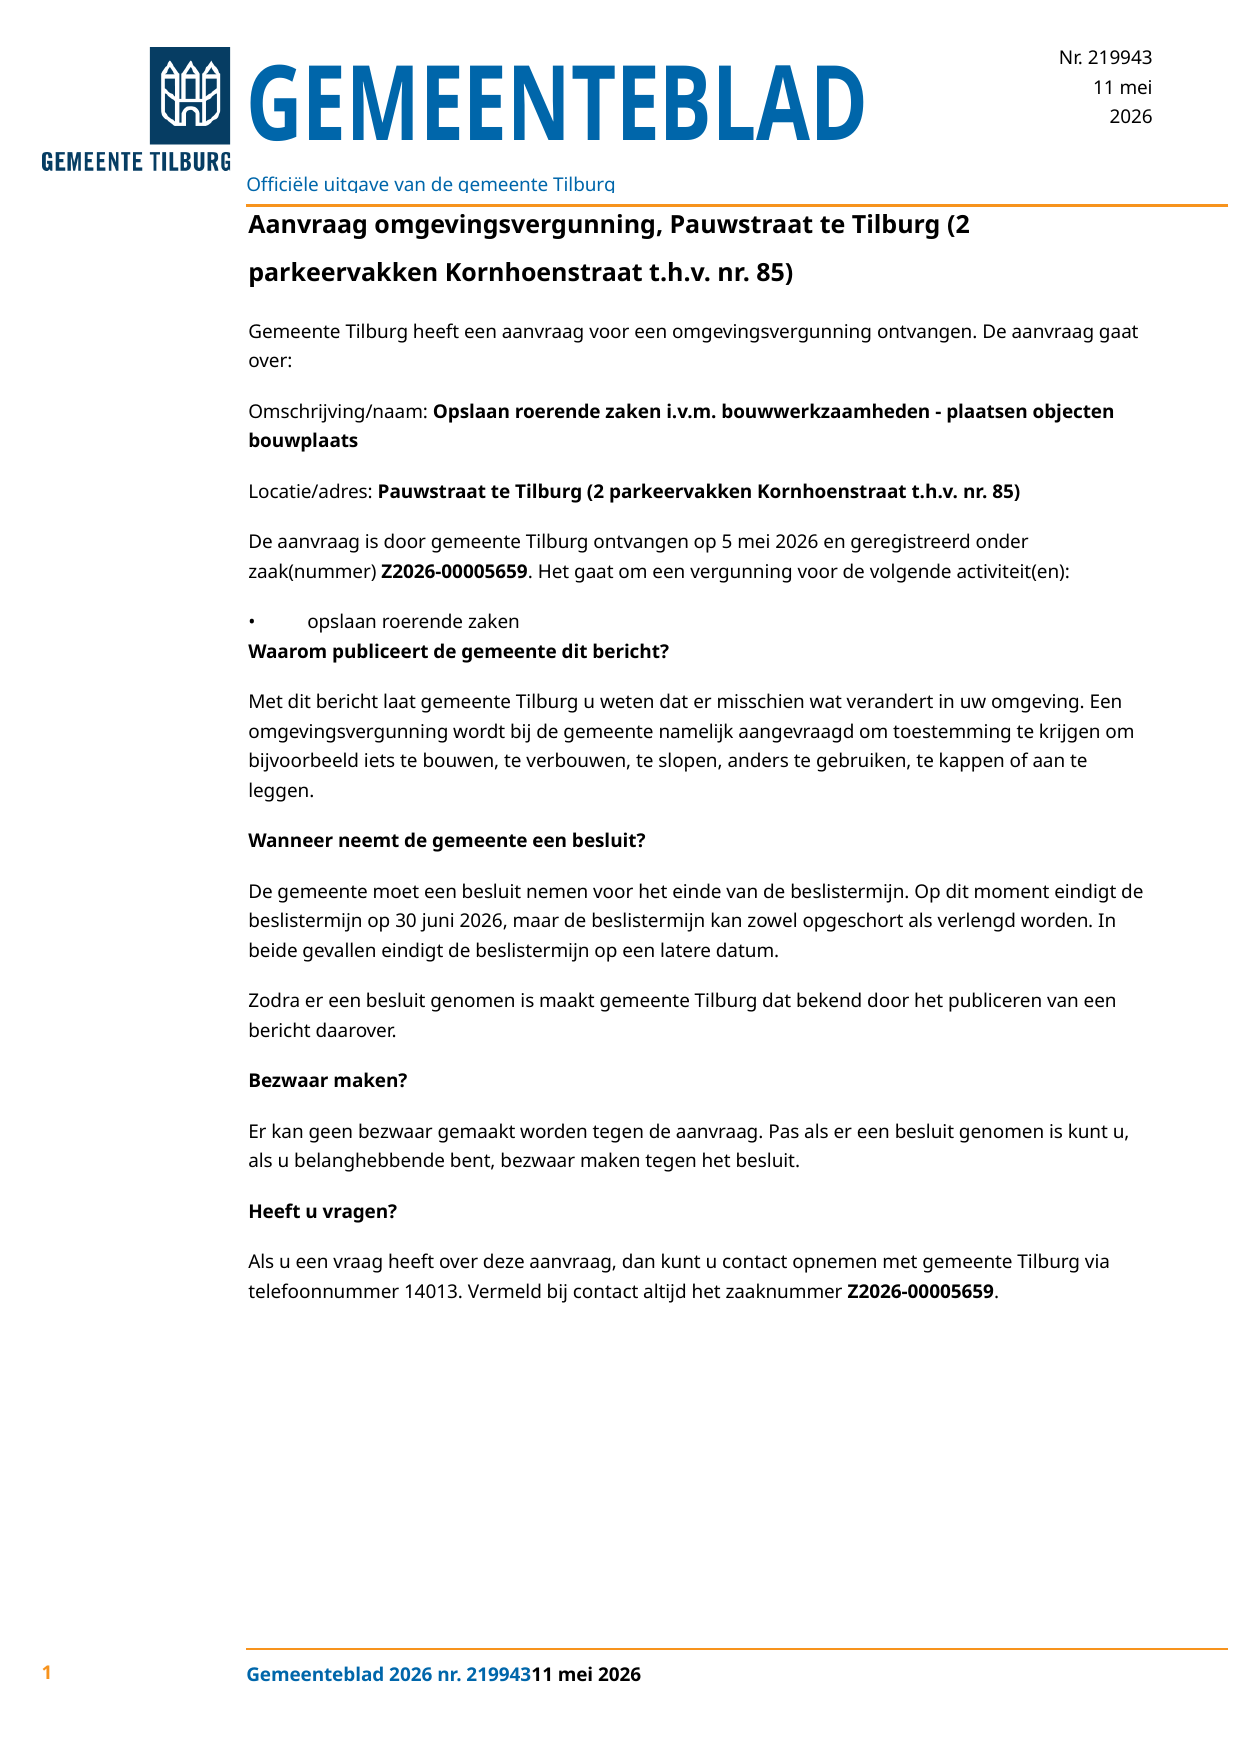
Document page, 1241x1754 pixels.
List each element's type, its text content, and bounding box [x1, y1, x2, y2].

text De aanvraag is door gemeente Tilburg ontvangen op 5 mei 2026 en geregistreerd onder zaak(nummer) Z2026-00005659. Het gaat om een vergunning voor de volgende activiteit(en): [248, 528, 1152, 584]
text Wanneer neemt de gemeente een besluit? [248, 827, 1152, 853]
picture [41, 47, 231, 172]
text Waarom publiceert de gemeente dit bericht? [248, 638, 1152, 664]
text De gemeente moet een besluit nemen voor het einde van de beslistermijn. Op dit moment eindigt de beslistermijn op 30 juni 2026, maar de beslistermijn kan zowel opgeschort als verlengd worden. In beide gevallen eindigt de beslistermijn op een latere datum. [248, 878, 1152, 963]
text Heeft u vragen? [248, 1198, 1152, 1224]
text Gemeente Tilburg heeft een aanvraag voor een omgevingsvergunning ontvangen. De aanvraag gaat over: [248, 318, 1152, 373]
text Bezwaar maken? [248, 1067, 1152, 1093]
text Locatie/adres: Pauwstraat te Tilburg (2 parkeervakken Kornhoenstraat t.h.v. nr. 85) [248, 478, 1152, 504]
text Omschrijving/naam: Opslaan roerende zaken i.v.m. bouwwerkzaamheden - plaatsen objecten bouwplaats [248, 398, 1152, 453]
text Aanvraag omgevingsvergunning, Pauwstraat te Tilburg (2 parkeervakken Kornhoenstraat t.h.v. nr. 85) [248, 207, 1152, 288]
list opslaan roerende zaken [248, 608, 1152, 634]
text Zodra er een besluit genomen is maakt gemeente Tilburg dat bekend door het publiceren van een bericht daarover. [248, 987, 1152, 1043]
text Met dit bericht laat gemeente Tilburg u weten dat er misschien wat verandert in uw omgeving. Een omgevingsvergunning wordt bij de gemeente namelijk aangevraagd om toestemming te krijgen om bijvoorbeeld iets te bouwen, te verbouwen, te slopen, anders te gebruiken, te kappen of aan te leggen. [248, 688, 1152, 803]
text Als u een vraag heeft over deze aanvraag, dan kunt u contact opnemen met gemeente Tilburg via telefoonnummer 14013. Vermeld bij contact altijd het zaaknummer Z2026-00005659. [248, 1248, 1152, 1304]
text Er kan geen bezwaar gemaakt worden tegen de aanvraag. Pas als er een besluit genomen is kunt u, als u belanghebbende bent, bezwaar maken tegen het besluit. [248, 1118, 1152, 1173]
